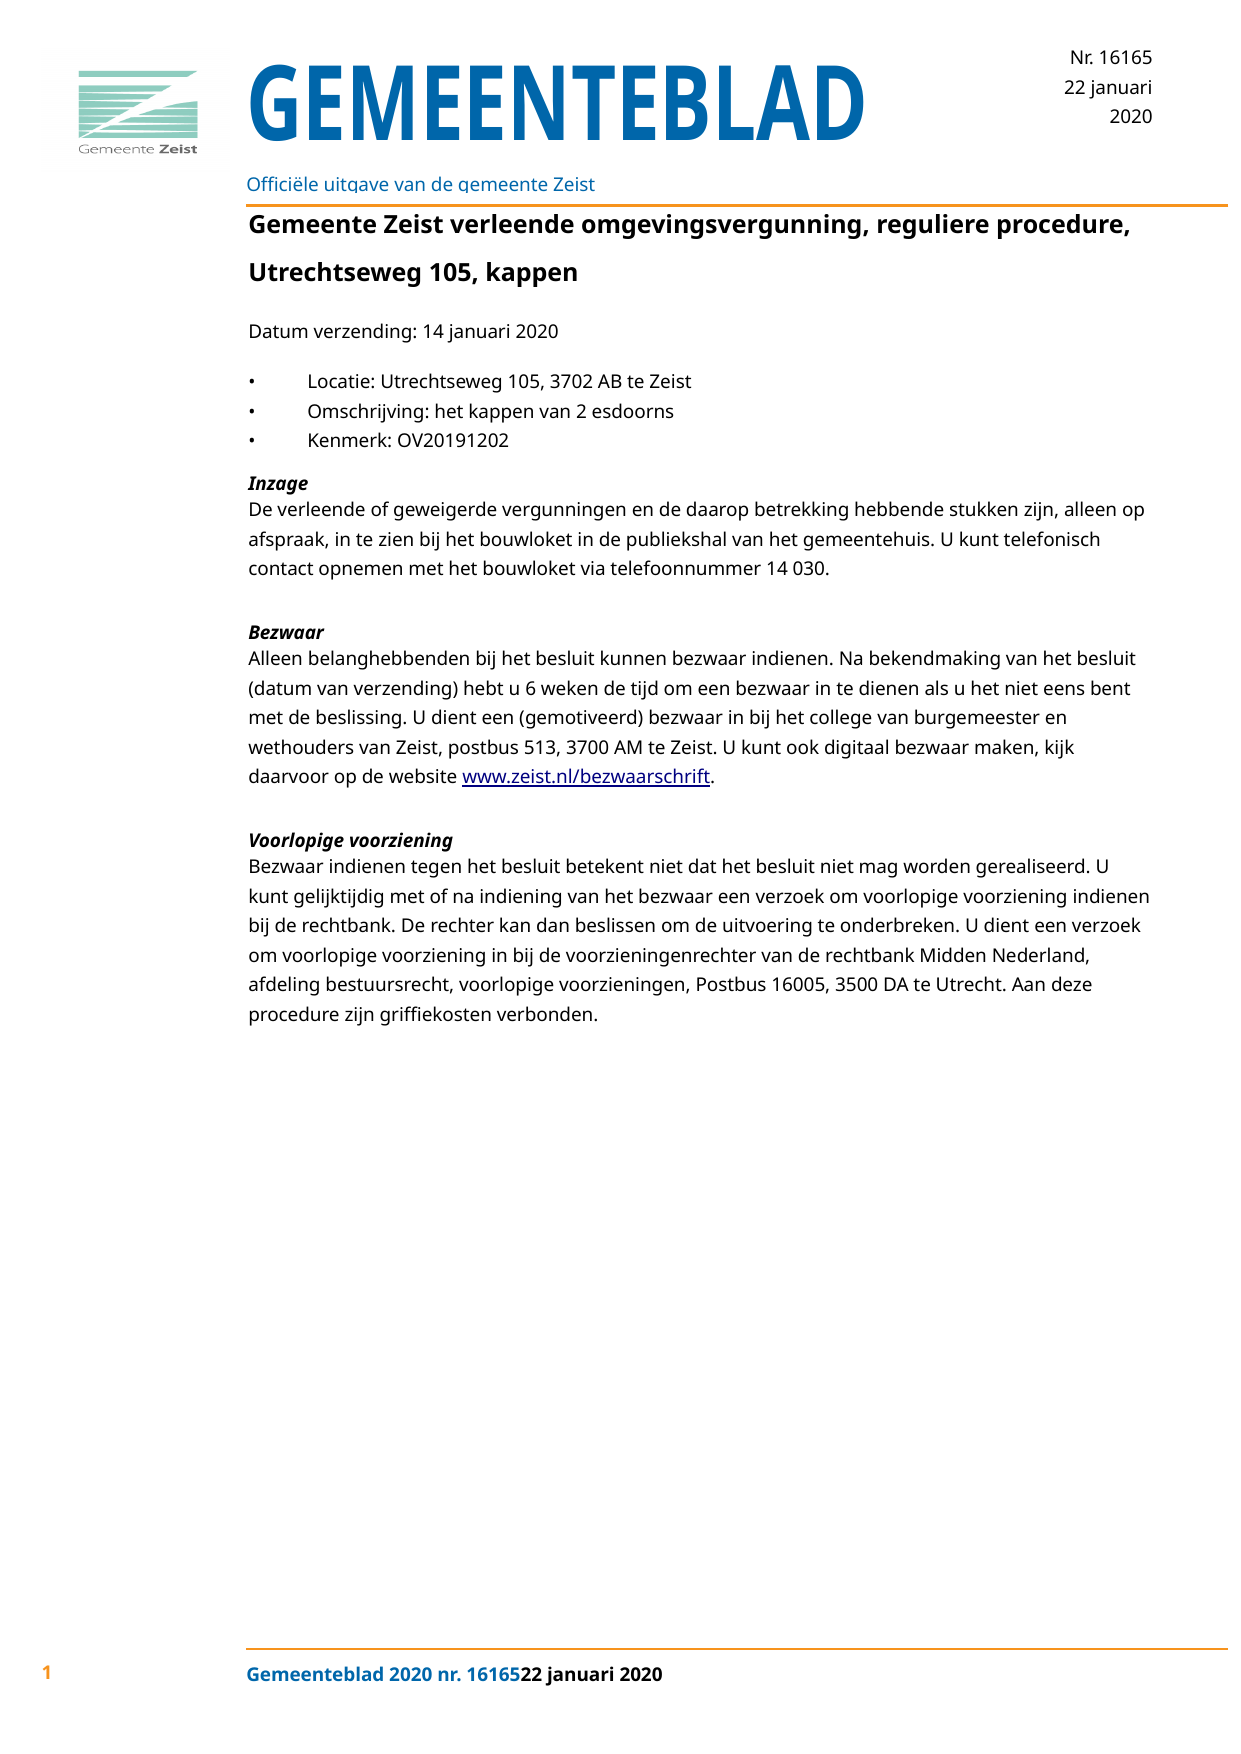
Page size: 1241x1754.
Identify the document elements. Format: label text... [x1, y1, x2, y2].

text Datum verzending: 14 januari 2020 [248, 318, 1152, 344]
text Bezwaar [248, 619, 1152, 645]
text Voorlopige voorziening [248, 827, 1152, 853]
text De verleende of geweigerde vergunningen en de daarop betrekking hebbende stukken zijn, alleen op afspraak, in te zien bij het bouwloket in de publiekshal van het gemeentehuis. U kunt telefonisch contact opnemen met het bouwloket via telefoonnummer 14 030. [248, 496, 1152, 581]
text Gemeente Zeist verleende omgevingsvergunning, reguliere procedure, Utrechtseweg 105, kappen [248, 207, 1152, 288]
text Bezwaar indienen tegen het besluit betekent niet dat het besluit niet mag worden gerealiseerd. U kunt gelijktijdig met of na indiening van het bezwaar een verzoek om voorlopige voorziening indienen bij de rechtbank. De rechter kan dan beslissen om de uitvoering te onderbreken. U dient een verzoek om voorlopige voorziening in bij de voorzieningenrechter van de rechtbank Midden Nederland, afdeling bestuursrecht, voorlopige voorzieningen, Postbus 16005, 3500 DA te Utrecht. Aan deze procedure zijn griffiekosten verbonden. [248, 853, 1152, 1027]
list Locatie: Utrechtseweg 105, 3702 AB te Zeist [248, 368, 1152, 394]
text Inzage [248, 471, 1152, 496]
list Kenmerk: OV20191202 [248, 427, 1152, 453]
picture [41, 47, 231, 172]
text Alleen belanghebbenden bij het besluit kunnen bezwaar indienen. Na bekendmaking van het besluit (datum van verzending) hebt u 6 weken de tijd om een bezwaar in te dienen als u het niet eens bent met de beslissing. U dient een (gemotiveerd) bezwaar in bij het college van burgemeester en wethouders van Zeist, postbus 513, 3700 AM te Zeist. U kunt ook digitaal bezwaar maken, kijk daarvoor op de website www.zeist.nl/bezwaarschrift. [248, 645, 1152, 789]
list Omschrijving: het kappen van 2 esdoorns [248, 398, 1152, 424]
